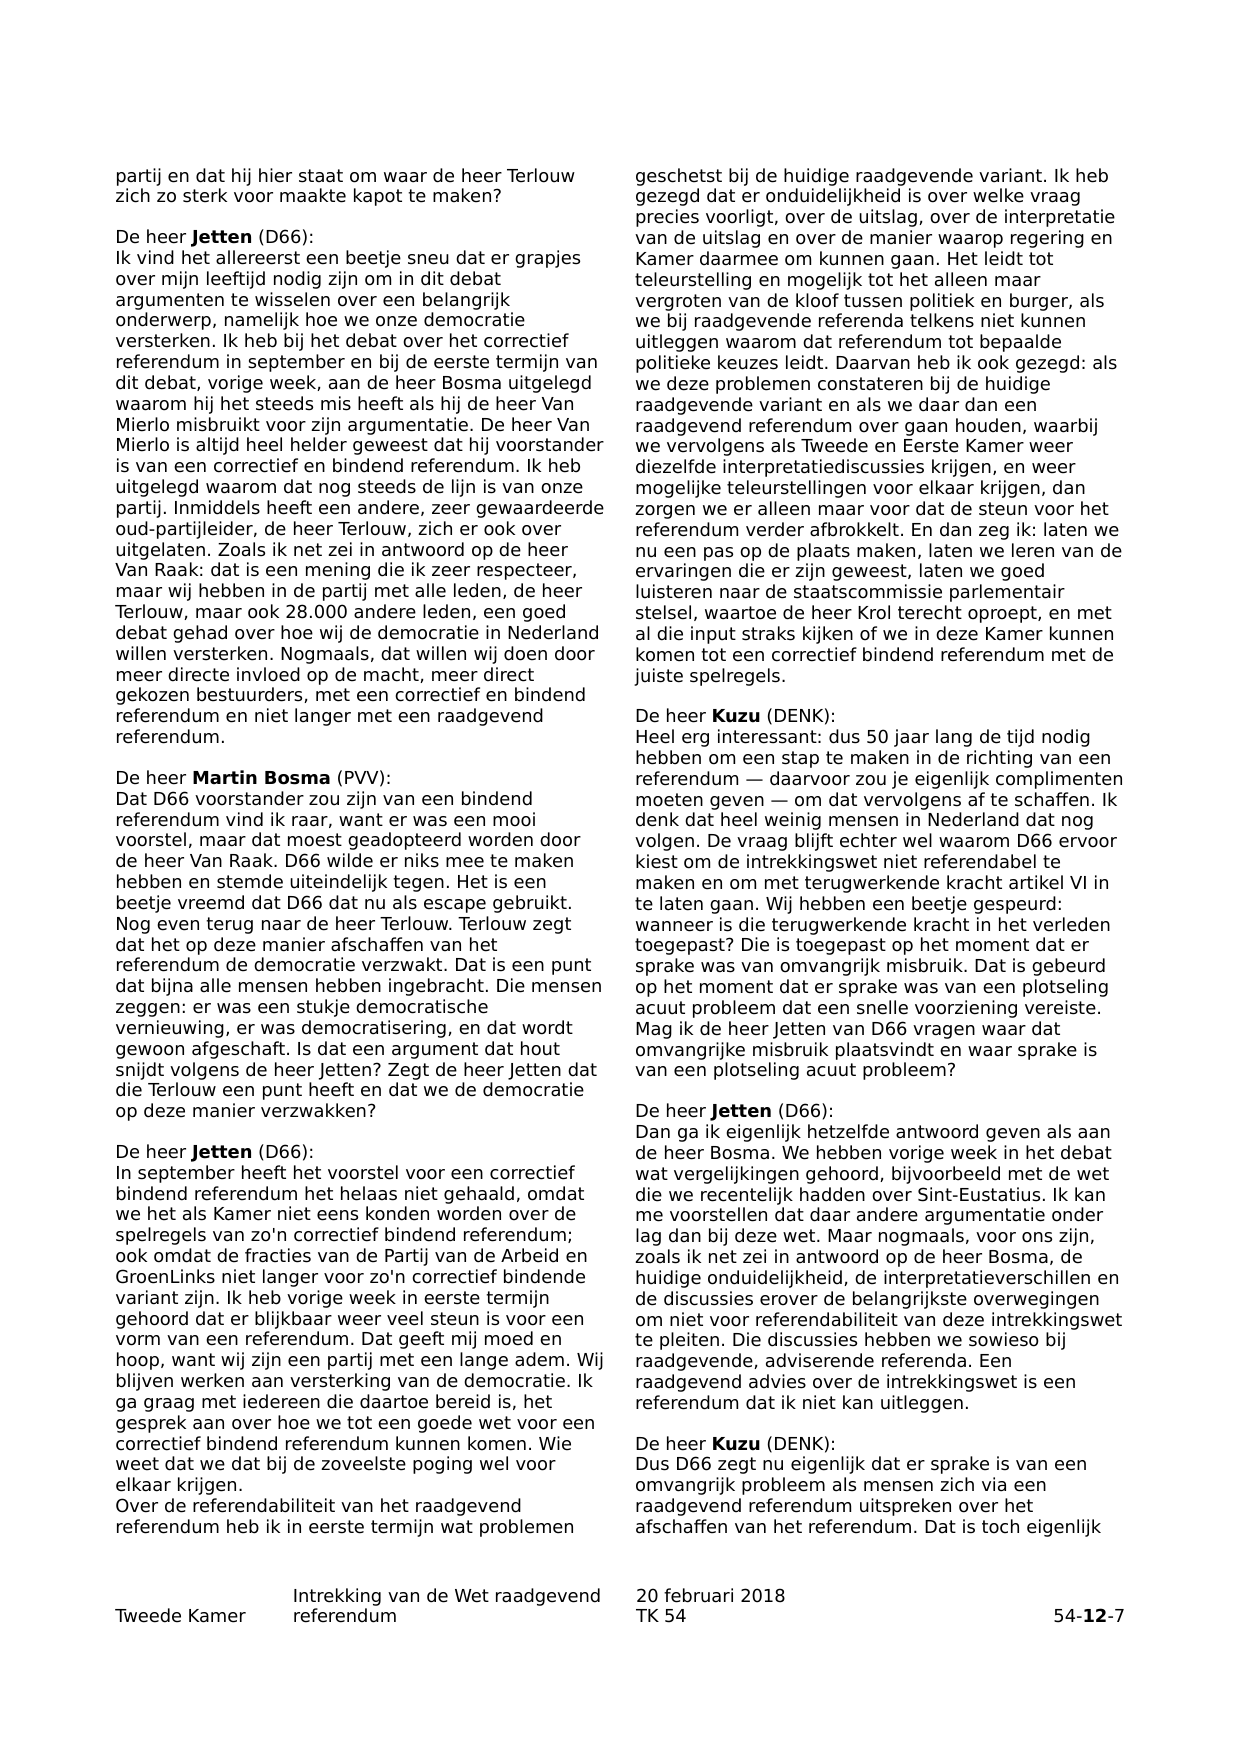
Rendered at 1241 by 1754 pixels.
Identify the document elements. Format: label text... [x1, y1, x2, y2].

text Dus D66 zegt nu eigenlijk dat er sprake is van een omvangrijk probleem als mensen zich via een raadgevend referendum uitspreken over het afschaffen van het referendum. Dat is toch eigenlijk [635, 1454, 1125, 1537]
text In september heeft het voorstel voor een correctief bindend referendum het helaas niet gehaald, omdat we het als Kamer niet eens konden worden over de spelregels van zo'n correctief bindend referendum; ook omdat de fracties van de Partij van de Arbeid en GroenLinks niet langer voor zo'n correctief bindende variant zijn. Ik heb vorige week in eerste termijn gehoord dat er blijkbaar weer veel steun is voor een vorm van een referendum. Dat geeft mij moed en hoop, want wij zijn een partij met een lange adem. Wij blijven werken aan versterking van de democratie. Ik ga graag met iedereen die daartoe bereid is, het gesprek aan over hoe we tot een goede wet voor een correctief bindend referendum kunnen komen. Wie weet dat we dat bij de zoveelste poging wel voor elkaar krijgen. [115, 1162, 605, 1496]
text Ik vind het allereerst een beetje sneu dat er grapjes over mijn leeftijd nodig zijn om in dit debat argumenten te wisselen over een belangrijk onderwerp, namelijk hoe we onze democratie versterken. Ik heb bij het debat over het correctief referendum in september en bij de eerste termijn van dit debat, vorige week, aan de heer Bosma uitgelegd waarom hij het steeds mis heeft als hij de heer Van Mierlo misbruikt voor zijn argumentatie. De heer Van Mierlo is altijd heel helder geweest dat hij voorstander is van een correctief en bindend referendum. Ik heb uitgelegd waarom dat nog steeds de lijn is van onze partij. Inmiddels heeft een andere, zeer gewaardeerde oud-partijleider, de heer Terlouw, zich er ook over uitgelaten. Zoals ik net zei in antwoord op de heer Van Raak: dat is een mening die ik zeer respecteer, maar wij hebben in de partij met alle leden, de heer Terlouw, maar ook 28.000 andere leden, een goed debat gehad over hoe wij de democratie in Nederland willen versterken. Nogmaals, dat willen wij doen door meer directe invloed op de macht, meer direct gekozen bestuurders, met een correctief en bindend referendum en niet langer met een raadgevend referendum. [115, 248, 605, 748]
text De heer Kuzu (DENK): [635, 1433, 1125, 1454]
text Dat D66 voorstander zou zijn van een bindend referendum vind ik raar, want er was een mooi voorstel, maar dat moest geadopteerd worden door de heer Van Raak. D66 wilde er niks mee te maken hebben en stemde uiteindelijk tegen. Het is een beetje vreemd dat D66 dat nu als escape gebruikt. [115, 788, 605, 913]
text Dan ga ik eigenlijk hetzelfde antwoord geven als aan de heer Bosma. We hebben vorige week in het debat wat vergelijkingen gehoord, bijvoorbeeld met de wet die we recentelijk hadden over Sint-Eustatius. Ik kan me voorstellen dat daar andere argumentatie onder lag dan bij deze wet. Maar nogmaals, voor ons zijn, zoals ik net zei in antwoord op de heer Bosma, de huidige onduidelijkheid, de interpretatieverschillen en de discussies erover de belangrijkste overwegingen om niet voor referendabiliteit van deze intrekkingswet te pleiten. Die discussies hebben we sowieso bij raadgevende, adviserende referenda. Een raadgevend advies over de intrekkingswet is een referendum dat ik niet kan uitleggen. [635, 1122, 1125, 1413]
text Nog even terug naar de heer Terlouw. Terlouw zegt dat het op deze manier afschaffen van het referendum de democratie verzwakt. Dat is een punt dat bijna alle mensen hebben ingebracht. Die mensen zeggen: er was een stukje democratische vernieuwing, er was democratisering, en dat wordt gewoon afgeschaft. Is dat een argument dat hout snijdt volgens de heer Jetten? Zegt de heer Jetten dat die Terlouw een punt heeft en dat we de democratie op deze manier verzwakken? [115, 913, 605, 1122]
text De heer Jetten (D66): [115, 1142, 605, 1162]
text De heer Jetten (D66): [635, 1101, 1125, 1122]
text De heer Kuzu (DENK): [635, 706, 1125, 727]
text De heer Jetten (D66): [115, 227, 605, 248]
text Heel erg interessant: dus 50 jaar lang de tijd nodig hebben om een stap te maken in de richting van een referendum — daarvoor zou je eigenlijk complimenten moeten geven — om dat vervolgens af te schaffen. Ik denk dat heel weinig mensen in Nederland dat nog volgen. De vraag blijft echter wel waarom D66 ervoor kiest om de intrekkingswet niet referendabel te maken en om met terugwerkende kracht artikel VI in te laten gaan. Wij hebben een beetje gespeurd: wanneer is die terugwerkende kracht in het verleden toegepast? Die is toegepast op het moment dat er sprake was van omvangrijk misbruik. Dat is gebeurd op het moment dat er sprake was van een plotseling acuut probleem dat een snelle voorziening vereiste. Mag ik de heer Jetten van D66 vragen waar dat omvangrijke misbruik plaatsvindt en waar sprake is van een plotseling acuut probleem? [635, 727, 1125, 1081]
text Over de referendabiliteit van het raadgevend referendum heb ik in eerste termijn wat problemen [115, 1496, 605, 1537]
text geschetst bij de huidige raadgevende variant. Ik heb gezegd dat er onduidelijkheid is over welke vraag precies voorligt, over de uitslag, over de interpretatie van de uitslag en over de manier waarop regering en Kamer daarmee om kunnen gaan. Het leidt tot teleurstelling en mogelijk tot het alleen maar vergroten van de kloof tussen politiek en burger, als we bij raadgevende referenda telkens niet kunnen uitleggen waarom dat referendum tot bepaalde politieke keuzes leidt. Daarvan heb ik ook gezegd: als we deze problemen constateren bij de huidige raadgevende variant en als we daar dan een raadgevend referendum over gaan houden, waarbij we vervolgens als Tweede en Eerste Kamer weer diezelfde interpretatiediscussies krijgen, en weer mogelijke teleurstellingen voor elkaar krijgen, dan zorgen we er alleen maar voor dat de steun voor het referendum verder afbrokkelt. En dan zeg ik: laten we nu een pas op de plaats maken, laten we leren van de ervaringen die er zijn geweest, laten we goed luisteren naar de staatscommissie parlementair stelsel, waartoe de heer Krol terecht oproept, en met al die input straks kijken of we in deze Kamer kunnen komen tot een correctief bindend referendum met de juiste spelregels. [635, 165, 1125, 686]
text De heer Martin Bosma (PVV): [115, 768, 605, 788]
text partij en dat hij hier staat om waar de heer Terlouw zich zo sterk voor maakte kapot te maken? [115, 165, 605, 207]
